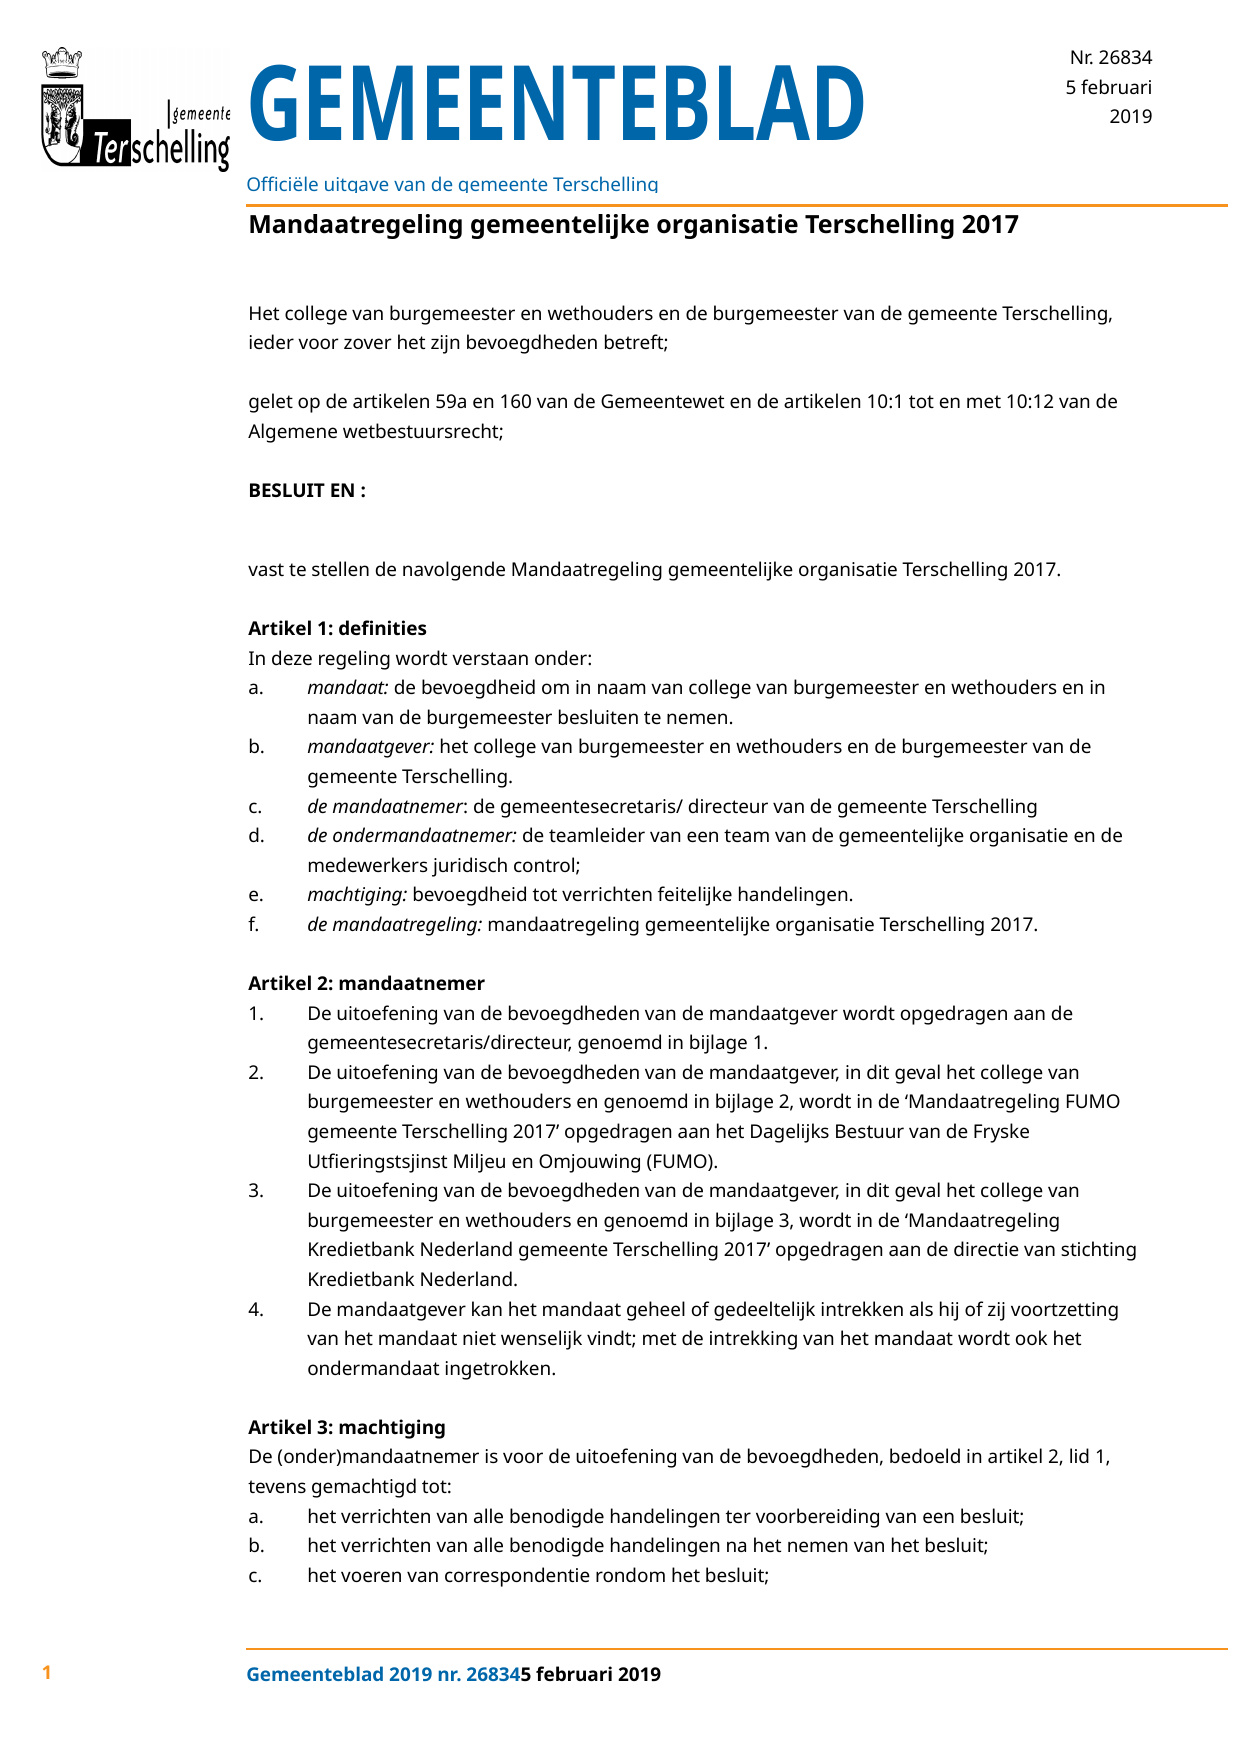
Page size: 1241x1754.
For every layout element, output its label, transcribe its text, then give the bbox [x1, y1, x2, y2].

text De (onder)mandaatnemer is voor de uitoefening van de bevoegdheden, bedoeld in artikel 2, lid 1, tevens gemachtigd tot: [248, 1444, 1152, 1499]
list de mandaatregeling: mandaatregeling gemeentelijke organisatie Terschelling 2017. [248, 911, 1152, 937]
text Artikel 3: machtiging [248, 1414, 1152, 1440]
picture [41, 47, 231, 172]
list De uitoefening van de bevoegdheden van de mandaatgever, in dit geval het college van burgemeester en wethouders en genoemd in bijlage 3, wordt in de ‘Mandaatregeling Kredietbank Nederland gemeente Terschelling 2017’ opgedragen aan de directie van stichting Kredietbank Nederland. [248, 1177, 1152, 1292]
list De uitoefening van de bevoegdheden van de mandaatgever, in dit geval het college van burgemeester en wethouders en genoemd in bijlage 2, wordt in de ‘Mandaatregeling FUMO gemeente Terschelling 2017’ opgedragen aan het Dagelijks Bestuur van de Fryske Utfieringstsjinst Miljeu en Omjouwing (FUMO). [248, 1059, 1152, 1174]
text BESLUIT EN : [248, 477, 1152, 503]
list machtiging: bevoegdheid tot verrichten feitelijke handelingen. [248, 882, 1152, 907]
text gelet op de artikelen 59a en 160 van de Gemeentewet en de artikelen 10:1 tot en met 10:12 van de Algemene wetbestuursrecht; [248, 389, 1152, 444]
list mandaat: de bevoegdheid om in naam van college van burgemeester en wethouders en in naam van de burgemeester besluiten te nemen. [248, 674, 1152, 730]
list De mandaatgever kan het mandaat geheel of gedeeltelijk intrekken als hij of zij voortzetting van het mandaat niet wenselijk vindt; met de intrekking van het mandaat wordt ook het ondermandaat ingetrokken. [248, 1296, 1152, 1381]
list het verrichten van alle benodigde handelingen na het nemen van het besluit; [248, 1532, 1152, 1558]
list de mandaatnemer: de gemeentesecretaris/ directeur van de gemeente Terschelling [248, 793, 1152, 819]
list de ondermandaatnemer: de teamleider van een team van de gemeentelijke organisatie en de medewerkers juridisch control; [248, 822, 1152, 878]
list De uitoefening van de bevoegdheden van de mandaatgever wordt opgedragen aan de gemeentesecretaris/directeur, genoemd in bijlage 1. [248, 1000, 1152, 1055]
text In deze regeling wordt verstaan onder: [248, 645, 1152, 671]
text Mandaatregeling gemeentelijke organisatie Terschelling 2017 [248, 207, 1152, 241]
text Het college van burgemeester en wethouders en de burgemeester van de gemeente Terschelling, ieder voor zover het zijn bevoegdheden betreft; [248, 300, 1152, 355]
text Artikel 2: mandaatnemer [248, 970, 1152, 996]
list het voeren van correspondentie rondom het besluit; [248, 1562, 1152, 1588]
list mandaatgever: het college van burgemeester en wethouders en de burgemeester van de gemeente Terschelling. [248, 734, 1152, 789]
text vast te stellen de navolgende Mandaatregeling gemeentelijke organisatie Terschelling 2017. [248, 556, 1152, 582]
list het verrichten van alle benodigde handelingen ter voorbereiding van een besluit; [248, 1503, 1152, 1529]
text Artikel 1: definities [248, 615, 1152, 641]
